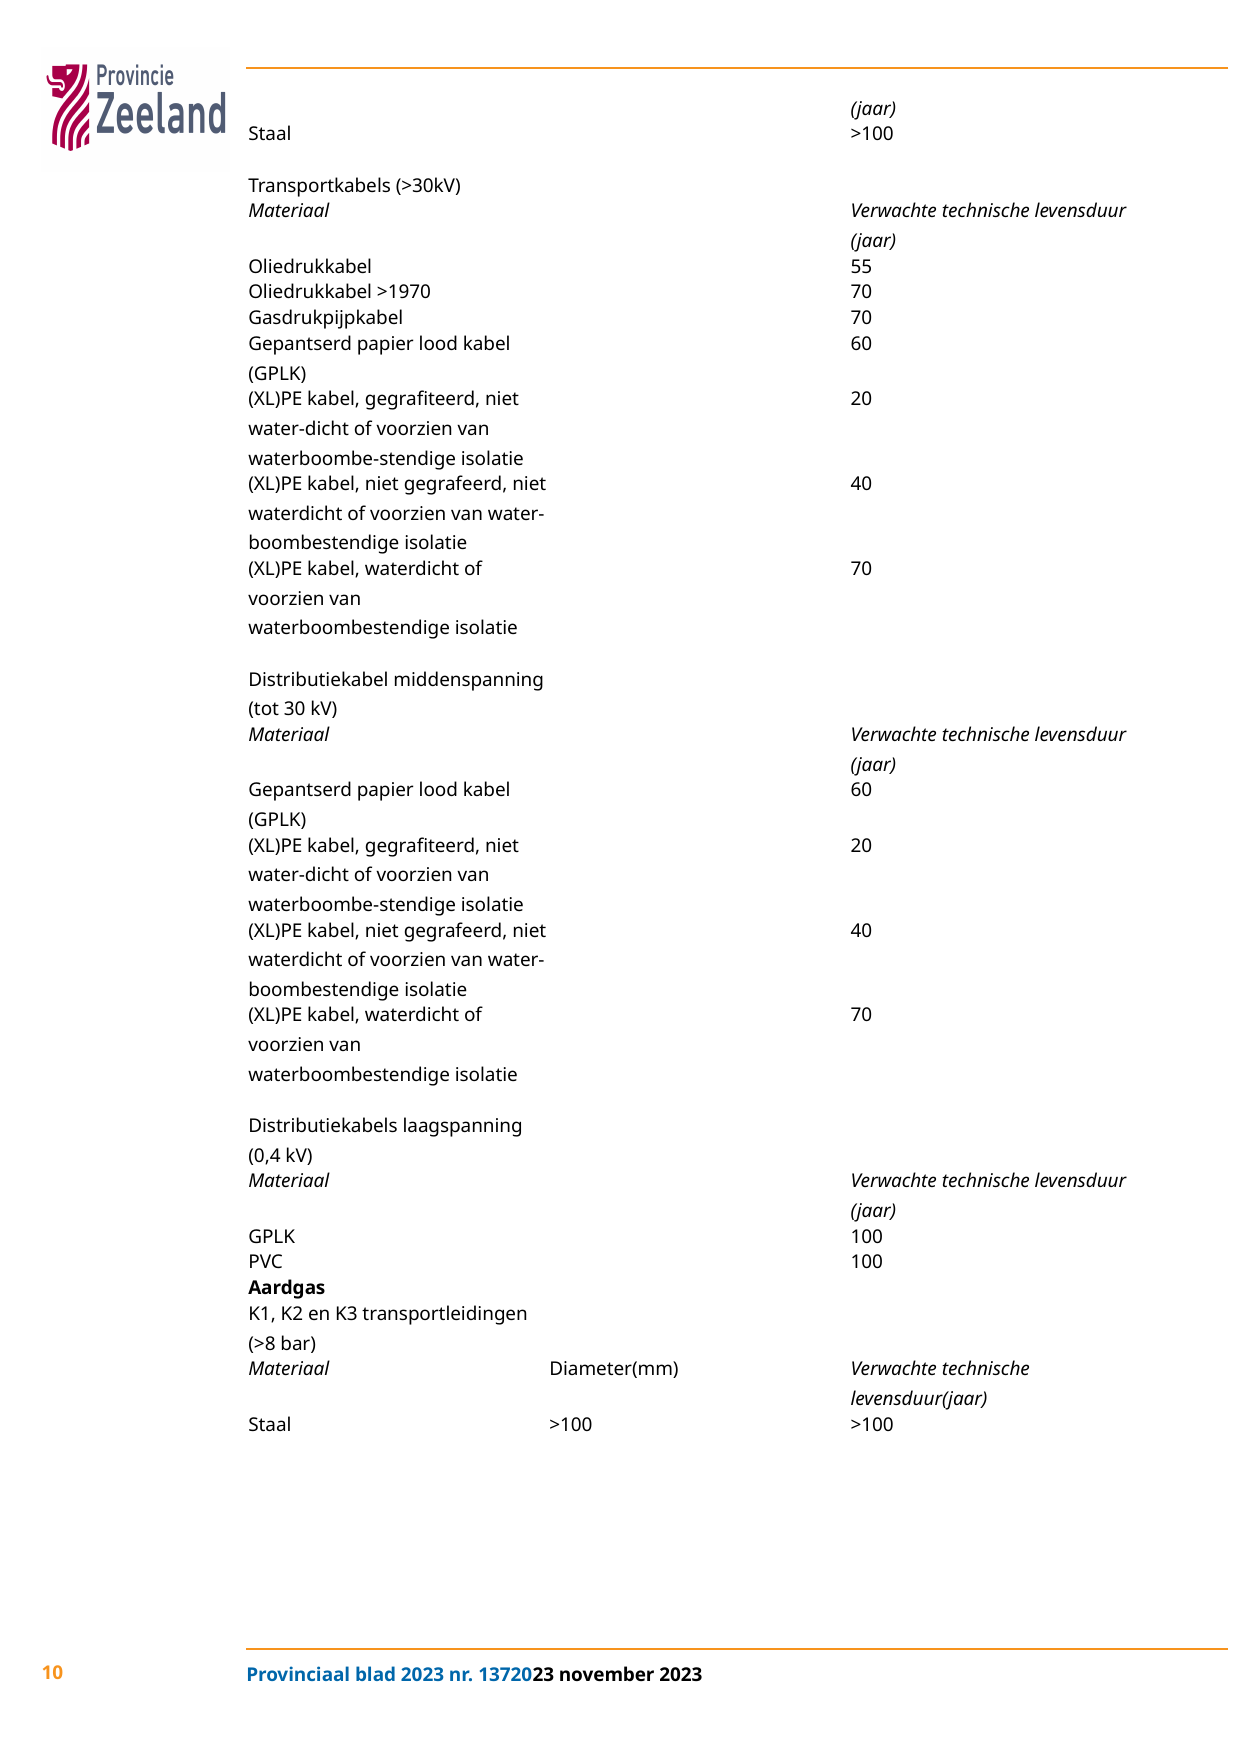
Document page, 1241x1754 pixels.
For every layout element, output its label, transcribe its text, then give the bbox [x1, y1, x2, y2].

table_cell 100 [850, 1223, 1152, 1249]
table_cell 20 [850, 832, 1152, 917]
table_cell Materiaal [248, 721, 549, 777]
table_cell K1, K2 en K3 transportleidingen (>8 bar) [248, 1300, 549, 1355]
table_cell >100 [549, 1411, 850, 1436]
table_cell Verwachte technische levensduur (jaar) [850, 1168, 1152, 1223]
table_cell [549, 95, 850, 121]
table_cell [248, 640, 549, 666]
table_cell [850, 146, 1152, 172]
table_cell [850, 1300, 1152, 1355]
table_cell [549, 172, 850, 198]
table_cell Materiaal [248, 1355, 549, 1411]
table_cell 70 [850, 555, 1152, 640]
table_cell [549, 253, 850, 279]
table_cell Staal [248, 1411, 549, 1436]
table_cell 60 [850, 777, 1152, 832]
table_cell [850, 1087, 1152, 1112]
table_cell 70 [850, 1002, 1152, 1087]
table_cell Materiaal [248, 198, 549, 253]
table_cell [850, 640, 1152, 666]
table_cell Gepantserd papier lood kabel (GPLK) [248, 330, 549, 386]
table_cell [549, 1274, 850, 1300]
table_cell (jaar) [850, 95, 1152, 121]
table_cell [549, 666, 850, 721]
table_cell 20 [850, 386, 1152, 470]
table_cell Distributiekabel middenspanning (tot 30 kV) [248, 666, 549, 721]
table_cell 100 [850, 1249, 1152, 1274]
table_cell [549, 1002, 850, 1087]
table_cell 60 [850, 330, 1152, 386]
table_cell [549, 1223, 850, 1249]
table_cell (XL)PE kabel, gegrafiteerd, niet water-dicht of voorzien van waterboombe-stendige isolatie [248, 386, 549, 470]
table_cell Gasdrukpijpkabel [248, 305, 549, 330]
table_cell Oliedrukkabel [248, 253, 549, 279]
table_cell Verwachte technische levensduur(jaar) [850, 1355, 1152, 1411]
table_cell 70 [850, 305, 1152, 330]
table_cell >100 [850, 121, 1152, 146]
table_cell [549, 305, 850, 330]
table_cell [248, 95, 549, 121]
picture [41, 47, 231, 172]
table_cell [549, 146, 850, 172]
table_cell [549, 917, 850, 1002]
table_cell [549, 1249, 850, 1274]
table_cell (XL)PE kabel, waterdicht of voorzien van waterboombestendige isolatie [248, 555, 549, 640]
table_cell Distributiekabels laagspanning (0,4 kV) [248, 1112, 549, 1168]
table_cell [549, 1300, 850, 1355]
table_cell Oliedrukkabel >1970 [248, 279, 549, 304]
table_cell 40 [850, 470, 1152, 555]
table_cell Verwachte technische levensduur (jaar) [850, 198, 1152, 253]
table_cell (XL)PE kabel, gegrafiteerd, niet water-dicht of voorzien van waterboombe-stendige isolatie [248, 832, 549, 917]
table_cell [549, 470, 850, 555]
table_cell [549, 1112, 850, 1168]
table_cell [248, 146, 549, 172]
table_cell >100 [850, 1411, 1152, 1436]
table_cell (XL)PE kabel, waterdicht of voorzien van waterboombestendige isolatie [248, 1002, 549, 1087]
table_cell [549, 121, 850, 146]
table_cell [549, 832, 850, 917]
table_cell [549, 640, 850, 666]
table_cell [549, 721, 850, 777]
table_cell [549, 555, 850, 640]
table_cell (XL)PE kabel, niet gegrafeerd, niet waterdicht of voorzien van water-boombestendige isolatie [248, 917, 549, 1002]
table_cell 40 [850, 917, 1152, 1002]
table_cell GPLK [248, 1223, 549, 1249]
table_cell Diameter(mm) [549, 1355, 850, 1411]
table_cell 55 [850, 253, 1152, 279]
table_cell PVC [248, 1249, 549, 1274]
table_cell [549, 279, 850, 304]
table_cell [549, 330, 850, 386]
table_cell [850, 1274, 1152, 1300]
table_cell [549, 777, 850, 832]
table_cell [549, 1168, 850, 1223]
table_cell Gepantserd papier lood kabel (GPLK) [248, 777, 549, 832]
table_cell (XL)PE kabel, niet gegrafeerd, niet waterdicht of voorzien van water-boombestendige isolatie [248, 470, 549, 555]
table_cell [549, 198, 850, 253]
table_cell [549, 386, 850, 470]
table_cell [248, 1087, 549, 1112]
table_cell [850, 172, 1152, 198]
table_cell [850, 666, 1152, 721]
table_cell [549, 1087, 850, 1112]
table_cell Verwachte technische levensduur (jaar) [850, 721, 1152, 777]
table_cell 70 [850, 279, 1152, 304]
table_cell Materiaal [248, 1168, 549, 1223]
table_cell [850, 1112, 1152, 1168]
table_cell Transportkabels (>30kV) [248, 172, 549, 198]
table_cell Aardgas [248, 1274, 549, 1300]
table_cell Staal [248, 121, 549, 146]
